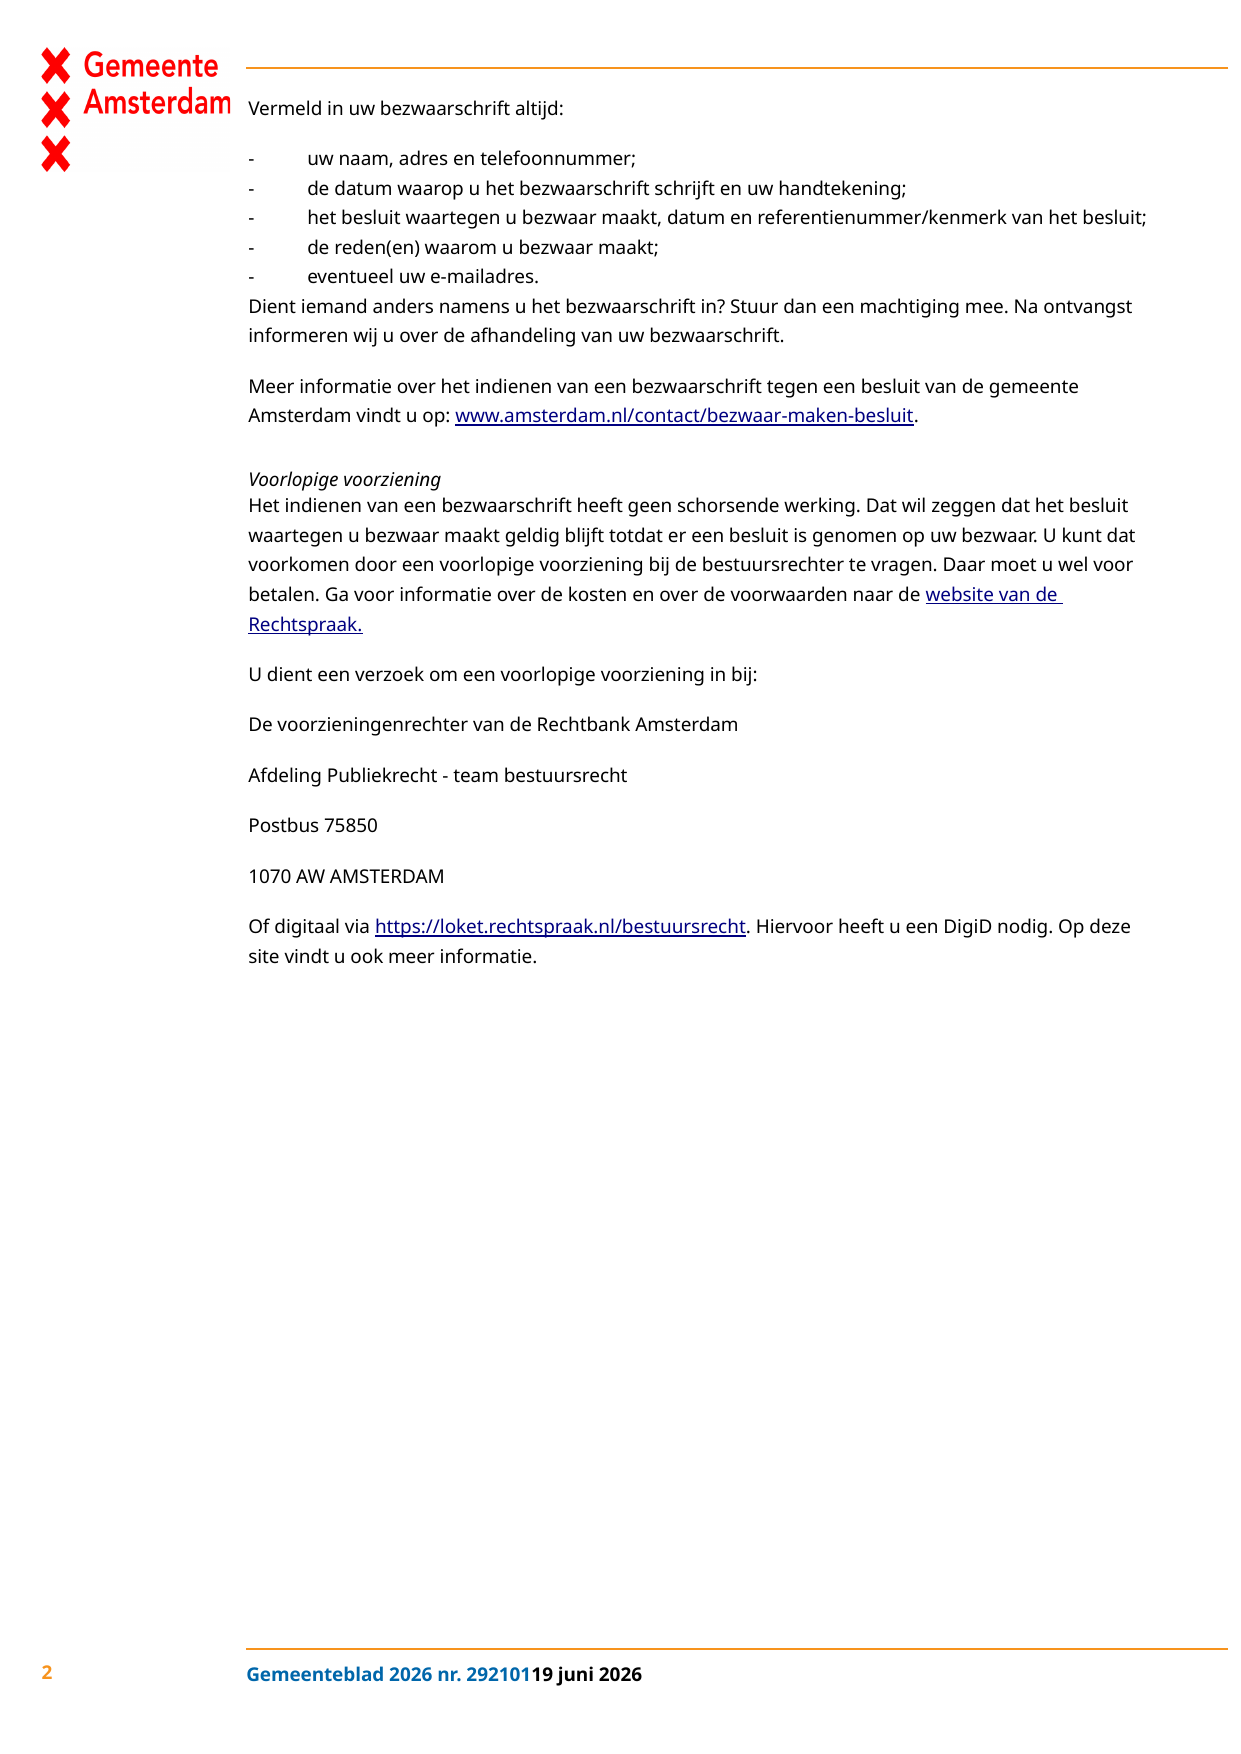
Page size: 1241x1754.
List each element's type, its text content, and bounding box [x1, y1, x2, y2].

list het besluit waartegen u bezwaar maakt, datum en referentienummer/kenmerk van het besluit; [248, 204, 1152, 230]
text Dient iemand anders namens u het bezwaarschrift in? Stuur dan een machtiging mee. Na ontvangst informeren wij u over de afhandeling van uw bezwaarschrift. [248, 293, 1152, 348]
list eventueel uw e-mailadres. [248, 263, 1152, 289]
text De voorzieningenrechter van de Rechtbank Amsterdam [248, 712, 1152, 737]
text U dient een verzoek om een voorlopige voorziening in bij: [248, 661, 1152, 687]
text Meer informatie over het indienen van een bezwaarschrift tegen een besluit van de gemeente Amsterdam vindt u op: www.amsterdam.nl/contact/bezwaar-maken-besluit. [248, 373, 1152, 428]
text Of digitaal via https://loket.rechtspraak.nl/bestuursrecht. Hiervoor heeft u een DigiD nodig. Op deze site vindt u ook meer informatie. [248, 913, 1152, 968]
text 1070 AW AMSTERDAM [248, 863, 1152, 888]
text Postbus 75850 [248, 812, 1152, 838]
text Afdeling Publiekrecht - team bestuursrecht [248, 762, 1152, 788]
text Voorlopige voorziening [248, 467, 1152, 492]
list de reden(en) waarom u bezwaar maakt; [248, 234, 1152, 260]
text Het indienen van een bezwaarschrift heeft geen schorsende werking. Dat wil zeggen dat het besluit waartegen u bezwaar maakt geldig blijft totdat er een besluit is genomen op uw bezwaar. U kunt dat voorkomen door een voorlopige voorziening bij de bestuursrechter te vragen. Daar moet u wel voor betalen. Ga voor informatie over de kosten en over de voorwaarden naar de website van de Rechtspraak. [248, 492, 1152, 636]
list de datum waarop u het bezwaarschrift schrijft en uw handtekening; [248, 175, 1152, 201]
picture [41, 47, 231, 172]
list uw naam, adres en telefoonnummer; [248, 145, 1152, 171]
text Vermeld in uw bezwaarschrift altijd: [248, 95, 1152, 121]
